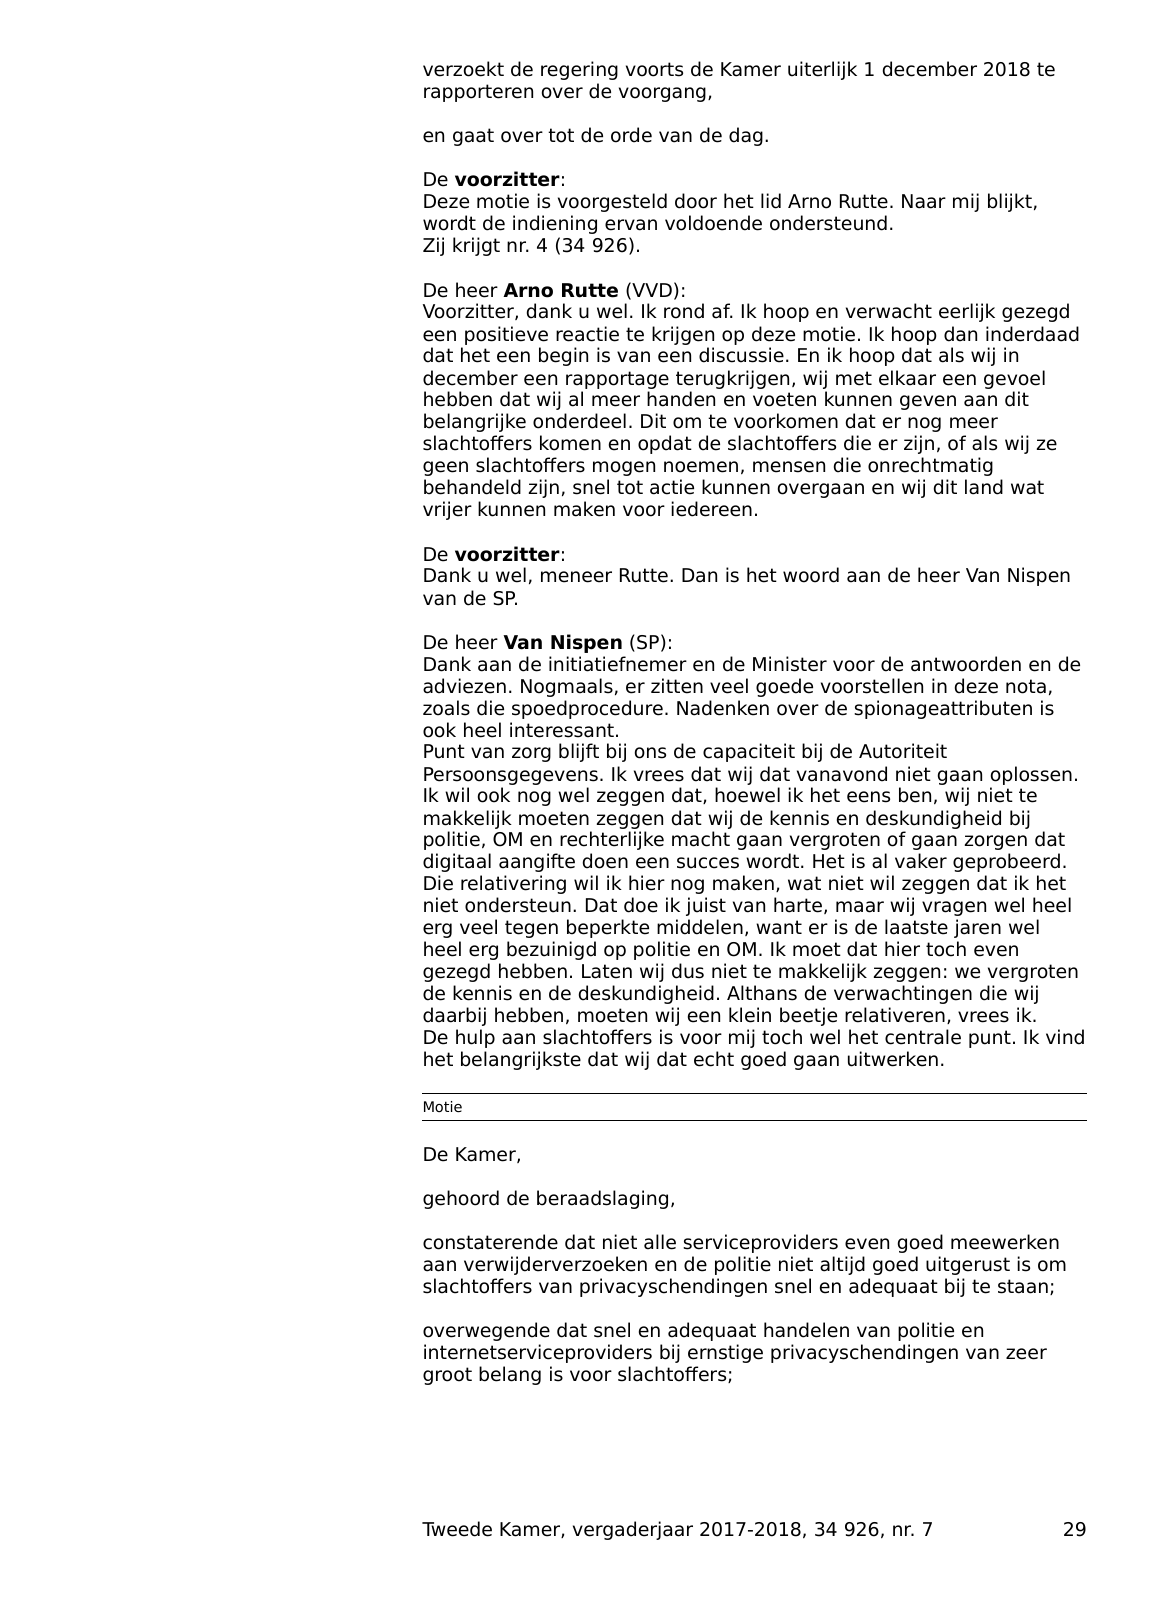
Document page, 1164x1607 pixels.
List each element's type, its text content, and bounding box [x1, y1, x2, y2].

text Deze motie is voorgesteld door het lid Arno Rutte. Naar mij blijkt, wordt de indiening ervan voldoende ondersteund. [422, 191, 1087, 235]
text Punt van zorg blijft bij ons de capaciteit bij de Autoriteit Persoonsgegevens. Ik vrees dat wij dat vanavond niet gaan oplossen. [422, 741, 1087, 785]
text Zij krijgt nr. 4 (34 926). [422, 235, 1087, 257]
text en gaat over tot de orde van de dag. [422, 125, 1087, 147]
text De Kamer, [422, 1144, 1087, 1166]
text De voorzitter: [422, 543, 1087, 565]
text Ik wil ook nog wel zeggen dat, hoewel ik het eens ben, wij niet te makkelijk moeten zeggen dat wij de kennis en deskundigheid bij politie, OM en rechterlijke macht gaan vergroten of gaan zorgen dat digitaal aangifte doen een succes wordt. Het is al vaker geprobeerd. Die relativering wil ik hier nog maken, wat niet wil zeggen dat ik het niet ondersteun. Dat doe ik juist van harte, maar wij vragen wel heel erg veel tegen beperkte middelen, want er is de laatste jaren wel heel erg bezuinigd op politie en OM. Ik moet dat hier toch even gezegd hebben. Laten wij dus niet te makkelijk zeggen: we vergroten de kennis en de deskundigheid. Althans de verwachtingen die wij daarbij hebben, moeten wij een klein beetje relativeren, vrees ik. [422, 785, 1087, 1027]
text De heer Van Nispen (SP): [422, 632, 1087, 653]
text Dank aan de initiatiefnemer en de Minister voor de antwoorden en de adviezen. Nogmaals, er zitten veel goede voorstellen in deze nota, zoals die spoedprocedure. Nadenken over de spionageattributen is ook heel interessant. [422, 653, 1087, 741]
text Voorzitter, dank u wel. Ik rond af. Ik hoop en verwacht eerlijk gezegd een positieve reactie te krijgen op deze motie. Ik hoop dan inderdaad dat het een begin is van een discussie. En ik hoop dat als wij in december een rapportage terugkrijgen, wij met elkaar een gevoel hebben dat wij al meer handen en voeten kunnen geven aan dit belangrijke onderdeel. Dit om te voorkomen dat er nog meer slachtoffers komen en opdat de slachtoffers die er zijn, of als wij ze geen slachtoffers mogen noemen, mensen die onrechtmatig behandeld zijn, snel tot actie kunnen overgaan en wij dit land wat vrijer kunnen maken voor iedereen. [422, 301, 1087, 521]
text verzoekt de regering voorts de Kamer uiterlijk 1 december 2018 te rapporteren over de voorgang, [422, 59, 1087, 103]
text overwegende dat snel en adequaat handelen van politie en internetserviceproviders bij ernstige privacyschendingen van zeer groot belang is voor slachtoffers; [422, 1320, 1087, 1386]
text De hulp aan slachtoffers is voor mij toch wel het centrale punt. Ik vind het belangrijkste dat wij dat echt goed gaan uitwerken. [422, 1027, 1087, 1071]
text De heer Arno Rutte (VVD): [422, 279, 1087, 301]
text constaterende dat niet alle serviceproviders even goed meewerken aan verwijderverzoeken en de politie niet altijd goed uitgerust is om slachtoffers van privacyschendingen snel en adequaat bij te staan; [422, 1232, 1087, 1298]
table_header Motie [422, 1094, 1087, 1120]
text Dank u wel, meneer Rutte. Dan is het woord aan de heer Van Nispen van de SP. [422, 565, 1087, 609]
text De voorzitter: [422, 169, 1087, 191]
text gehoord de beraadslaging, [422, 1188, 1087, 1210]
